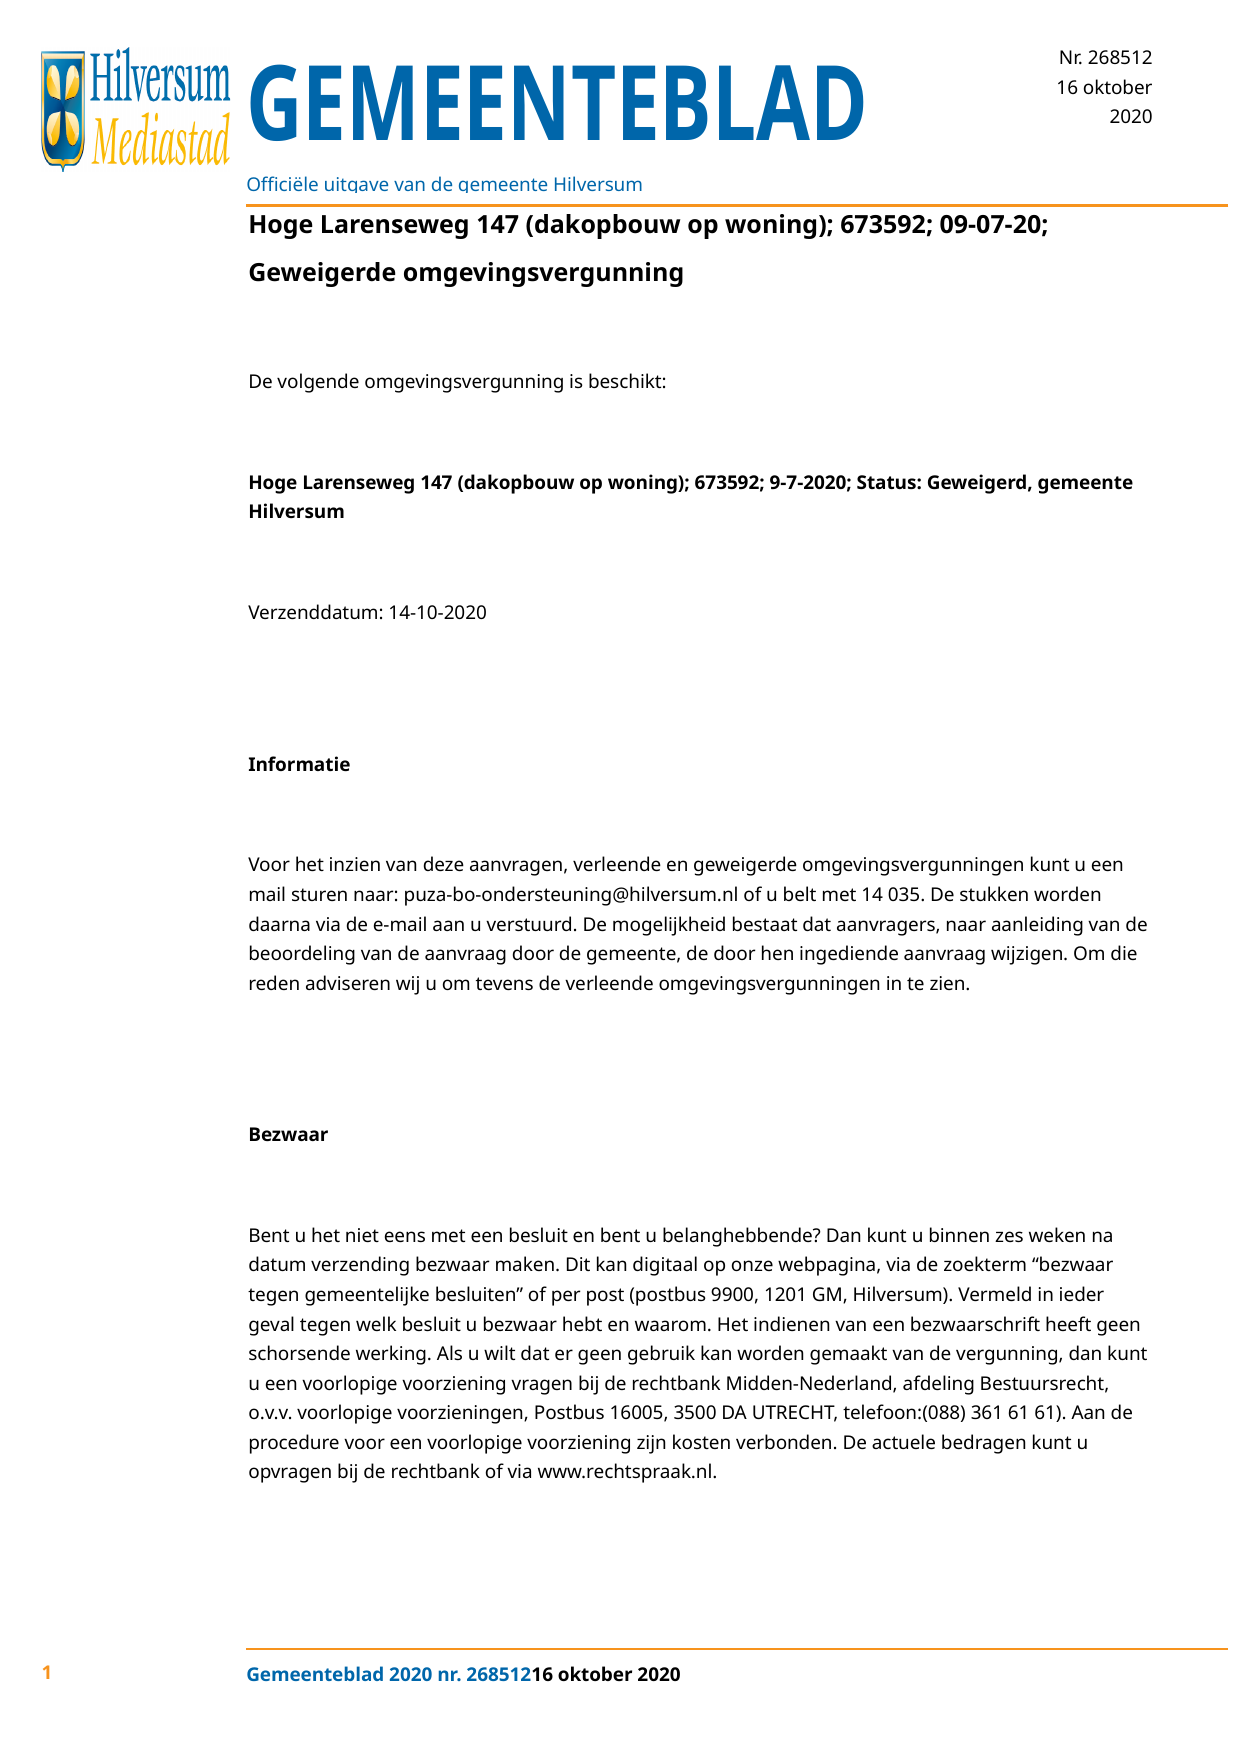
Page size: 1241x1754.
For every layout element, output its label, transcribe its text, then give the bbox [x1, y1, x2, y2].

text De volgende omgevingsvergunning is beschikt: [248, 368, 1152, 394]
text Bent u het niet eens met een besluit en bent u belanghebbende? Dan kunt u binnen zes weken na datum verzending bezwaar maken. Dit kan digitaal op onze webpagina, via de zoekterm “bezwaar tegen gemeentelijke besluiten” of per post (postbus 9900, 1201 GM, Hilversum). Vermeld in ieder geval tegen welk besluit u bezwaar hebt en waarom. Het indienen van een bezwaarschrift heeft geen schorsende werking. Als u wilt dat er geen gebruik kan worden gemaakt van de vergunning, dan kunt u een voorlopige voorziening vragen bij de rechtbank Midden-Nederland, afdeling Bestuursrecht, o.v.v. voorlopige voorzieningen, Postbus 16005, 3500 DA UTRECHT, telefoon:(088) 361 61 61). Aan de procedure voor een voorlopige voorziening zijn kosten verbonden. De actuele bedragen kunt u opvragen bij de rechtbank of via www.rechtspraak.nl. [248, 1222, 1152, 1484]
text Bezwaar [248, 1121, 1152, 1147]
text Informatie [248, 751, 1152, 777]
picture [41, 47, 231, 172]
text Verzenddatum: 14-10-2020 [248, 599, 1152, 625]
text Hoge Larenseweg 147 (dakopbouw op woning); 673592; 09-07-20; Geweigerde omgevingsvergunning [248, 207, 1152, 288]
text Hoge Larenseweg 147 (dakopbouw op woning); 673592; 9-7-2020; Status: Geweigerd, gemeente Hilversum [248, 469, 1152, 524]
text Voor het inzien van deze aanvragen, verleende en geweigerde omgevingsvergunningen kunt u een mail sturen naar: puza-bo-ondersteuning@hilversum.nl of u belt met 14 035. De stukken worden daarna via de e-mail aan u verstuurd. De mogelijkheid bestaat dat aanvragers, naar aanleiding van de beoordeling van de aanvraag door de gemeente, de door hen ingediende aanvraag wijzigen. Om die reden adviseren wij u om tevens de verleende omgevingsvergunningen in te zien. [248, 852, 1152, 996]
